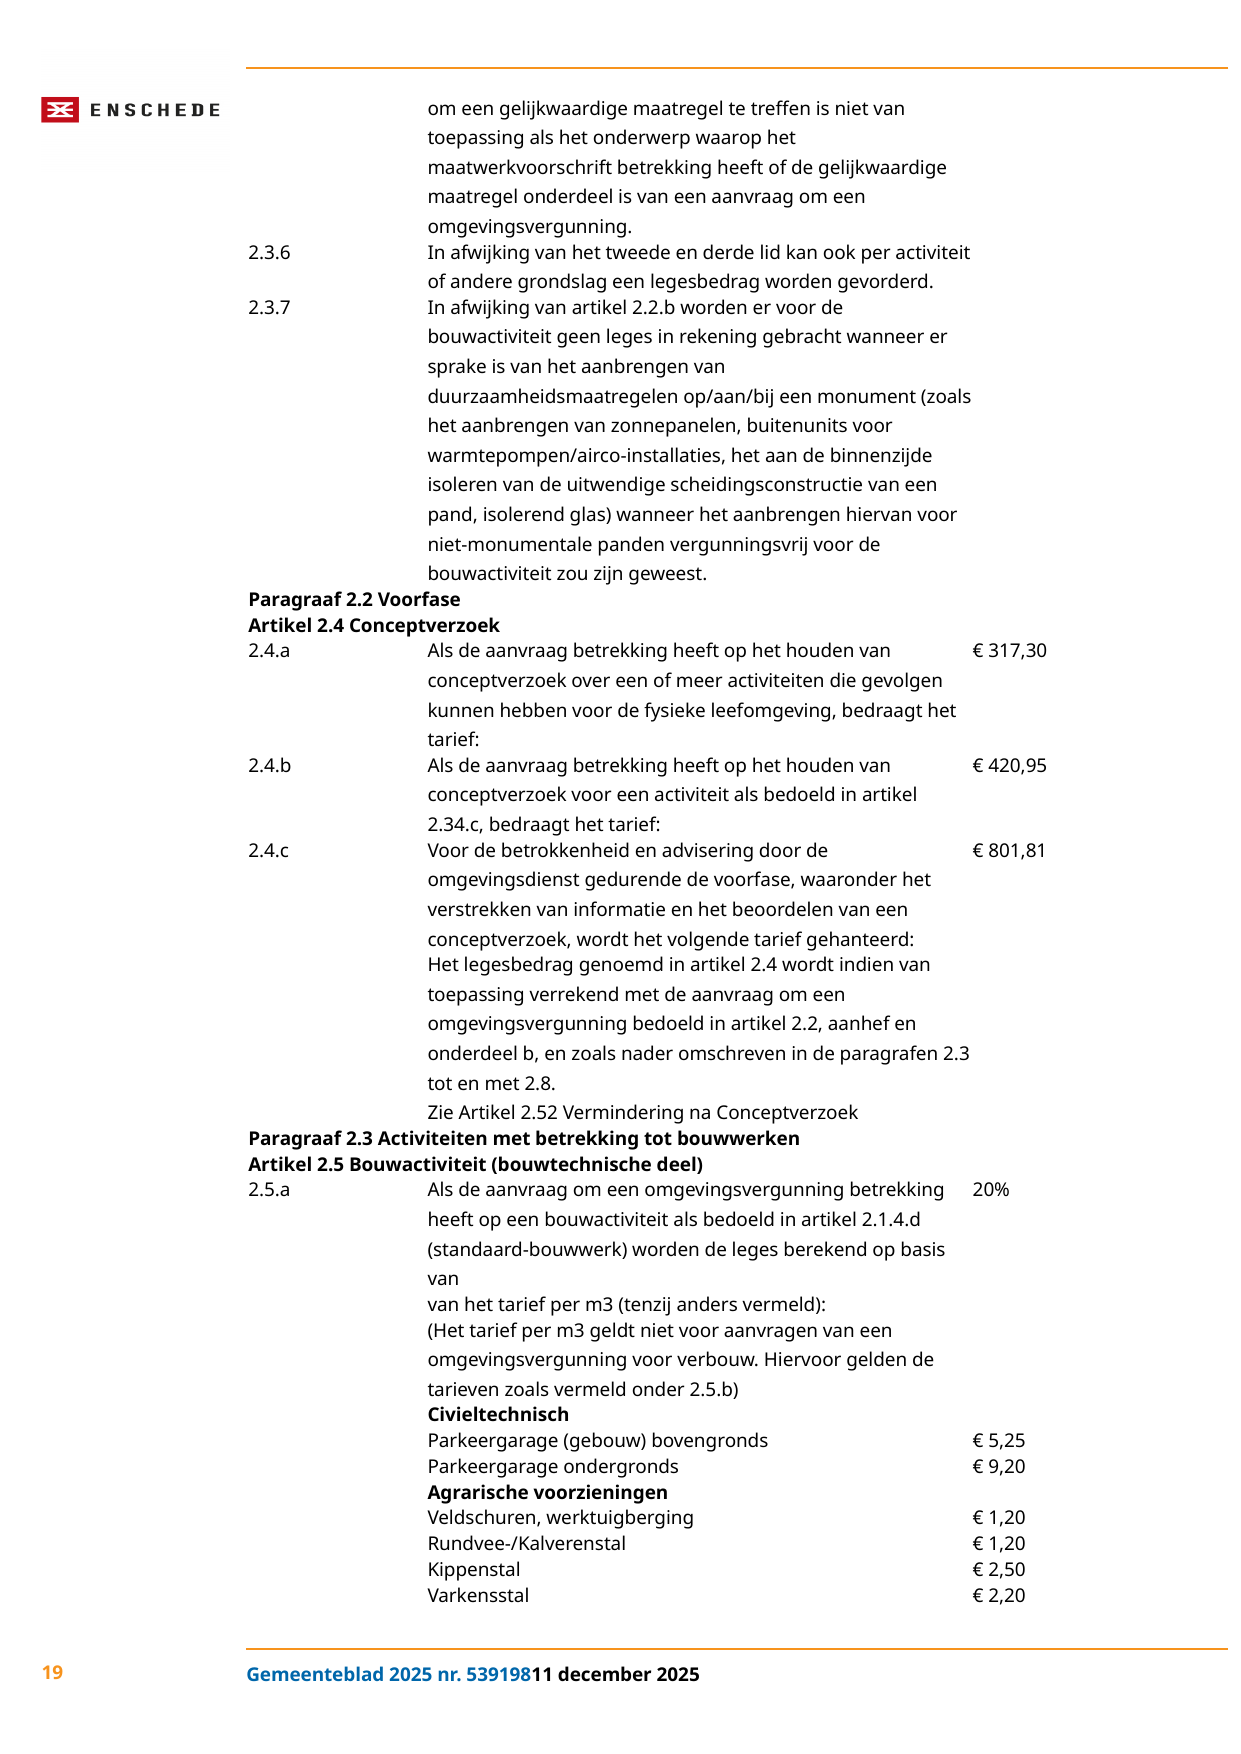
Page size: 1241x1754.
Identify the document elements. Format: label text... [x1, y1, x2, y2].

table_cell 2.4.a [248, 638, 427, 752]
table_cell € 801,81 [973, 837, 1152, 951]
table_cell [248, 951, 427, 1125]
table_cell Varkensstal [427, 1582, 972, 1607]
table_cell [973, 1402, 1152, 1427]
table_cell [248, 1402, 427, 1427]
table_cell Als de aanvraag betrekking heeft op het houden van conceptverzoek voor een activiteit als bedoeld in artikel 2.34.c, bedraagt het tarief: [427, 752, 972, 837]
table_cell [973, 1479, 1152, 1504]
table_cell (Het tarief per m3 geldt niet voor aanvragen van een omgevingsvergunning voor verbouw. Hiervoor gelden de tarieven zoals vermeld onder 2.5.b) [427, 1317, 972, 1402]
table_cell [973, 586, 1152, 612]
table_cell Kippenstal [427, 1556, 972, 1582]
table_cell [248, 1428, 427, 1453]
table_cell [973, 1125, 1152, 1151]
table_cell Civieltechnisch [427, 1402, 972, 1427]
table_cell 2.4.b [248, 752, 427, 837]
table_cell [248, 1530, 427, 1556]
table_cell [248, 1479, 427, 1504]
table_cell [248, 1291, 427, 1317]
table_cell [973, 95, 1152, 239]
table_cell Voor de betrokkenheid en advisering door de omgevingsdienst gedurende de voorfase, waaronder het verstrekken van informatie en het beoordelen van een conceptverzoek, wordt het volgende tarief gehanteerd: [427, 837, 972, 951]
table_cell € 420,95 [973, 752, 1152, 837]
table_cell Parkeergarage (gebouw) bovengronds [427, 1428, 972, 1453]
table_cell € 2,20 [973, 1582, 1152, 1607]
table_cell om een gelijkwaardige maatregel te treffen is niet van toepassing als het onderwerp waarop het maatwerkvoorschrift betrekking heeft of de gelijkwaardige maatregel onderdeel is van een aanvraag om een omgevingsvergunning. [427, 95, 972, 239]
table_cell Parkeergarage ondergronds [427, 1453, 972, 1479]
table_cell € 317,30 [973, 638, 1152, 752]
table_cell Artikel 2.4 Conceptverzoek [248, 612, 972, 638]
table_cell Artikel 2.5 Bouwactiviteit (bouwtechnische deel) [248, 1151, 972, 1177]
table_cell [973, 612, 1152, 638]
table_cell [248, 1556, 427, 1582]
table_cell Veldschuren, werktuigberging [427, 1505, 972, 1530]
table_cell Paragraaf 2.2 Voorfase [248, 586, 972, 612]
table_cell [973, 239, 1152, 294]
table_cell € 9,20 [973, 1453, 1152, 1479]
table_cell 2.4.c [248, 837, 427, 951]
table_cell € 1,20 [973, 1505, 1152, 1530]
table_cell [973, 294, 1152, 586]
table_cell Agrarische voorzieningen [427, 1479, 972, 1504]
table_cell 2.3.7 [248, 294, 427, 586]
table_cell [973, 1151, 1152, 1177]
table_cell Paragraaf 2.3 Activiteiten met betrekking tot bouwwerken [248, 1125, 972, 1151]
table_cell In afwijking van het tweede en derde lid kan ook per activiteit of andere grondslag een legesbedrag worden gevorderd. [427, 239, 972, 294]
table_cell 2.5.a [248, 1177, 427, 1291]
table_cell [248, 1582, 427, 1607]
table_cell € 5,25 [973, 1428, 1152, 1453]
table_cell van het tarief per m3 (tenzij anders vermeld): [427, 1291, 972, 1317]
table_cell [973, 1291, 1152, 1317]
table_cell € 1,20 [973, 1530, 1152, 1556]
table_cell 2.3.6 [248, 239, 427, 294]
table_cell [248, 1453, 427, 1479]
table_cell [973, 951, 1152, 1125]
table_cell [973, 1317, 1152, 1402]
table_cell Als de aanvraag betrekking heeft op het houden van conceptverzoek over een of meer activiteiten die gevolgen kunnen hebben voor de fysieke leefomgeving, bedraagt het tarief: [427, 638, 972, 752]
table_cell Als de aanvraag om een omgevingsvergunning betrekking heeft op een bouwactiviteit als bedoeld in artikel 2.1.4.d (standaard-bouwwerk) worden de leges berekend op basis van [427, 1177, 972, 1291]
table_cell [248, 1505, 427, 1530]
picture [41, 47, 231, 172]
table_cell [248, 1317, 427, 1402]
table_cell € 2,50 [973, 1556, 1152, 1582]
table_cell 20% [973, 1177, 1152, 1291]
table_cell In afwijking van artikel 2.2.b worden er voor de bouwactiviteit geen leges in rekening gebracht wanneer er sprake is van het aanbrengen van duurzaamheidsmaatregelen op/aan/bij een monument (zoals het aanbrengen van zonnepanelen, buitenunits voor warmtepompen/airco-installaties, het aan de binnenzijde isoleren van de uitwendige scheidingsconstructie van een pand, isolerend glas) wanneer het aanbrengen hiervan voor niet-monumentale panden vergunningsvrij voor de bouwactiviteit zou zijn geweest. [427, 294, 972, 586]
table_cell Het legesbedrag genoemd in artikel 2.4 wordt indien van toepassing verrekend met de aanvraag om een omgevingsvergunning bedoeld in artikel 2.2, aanhef en onderdeel b, en zoals nader omschreven in de paragrafen 2.3 tot en met 2.8. Zie Artikel 2.52 Vermindering na Conceptverzoek [427, 951, 972, 1125]
table_cell Rundvee-/Kalverenstal [427, 1530, 972, 1556]
table_cell [248, 95, 427, 239]
